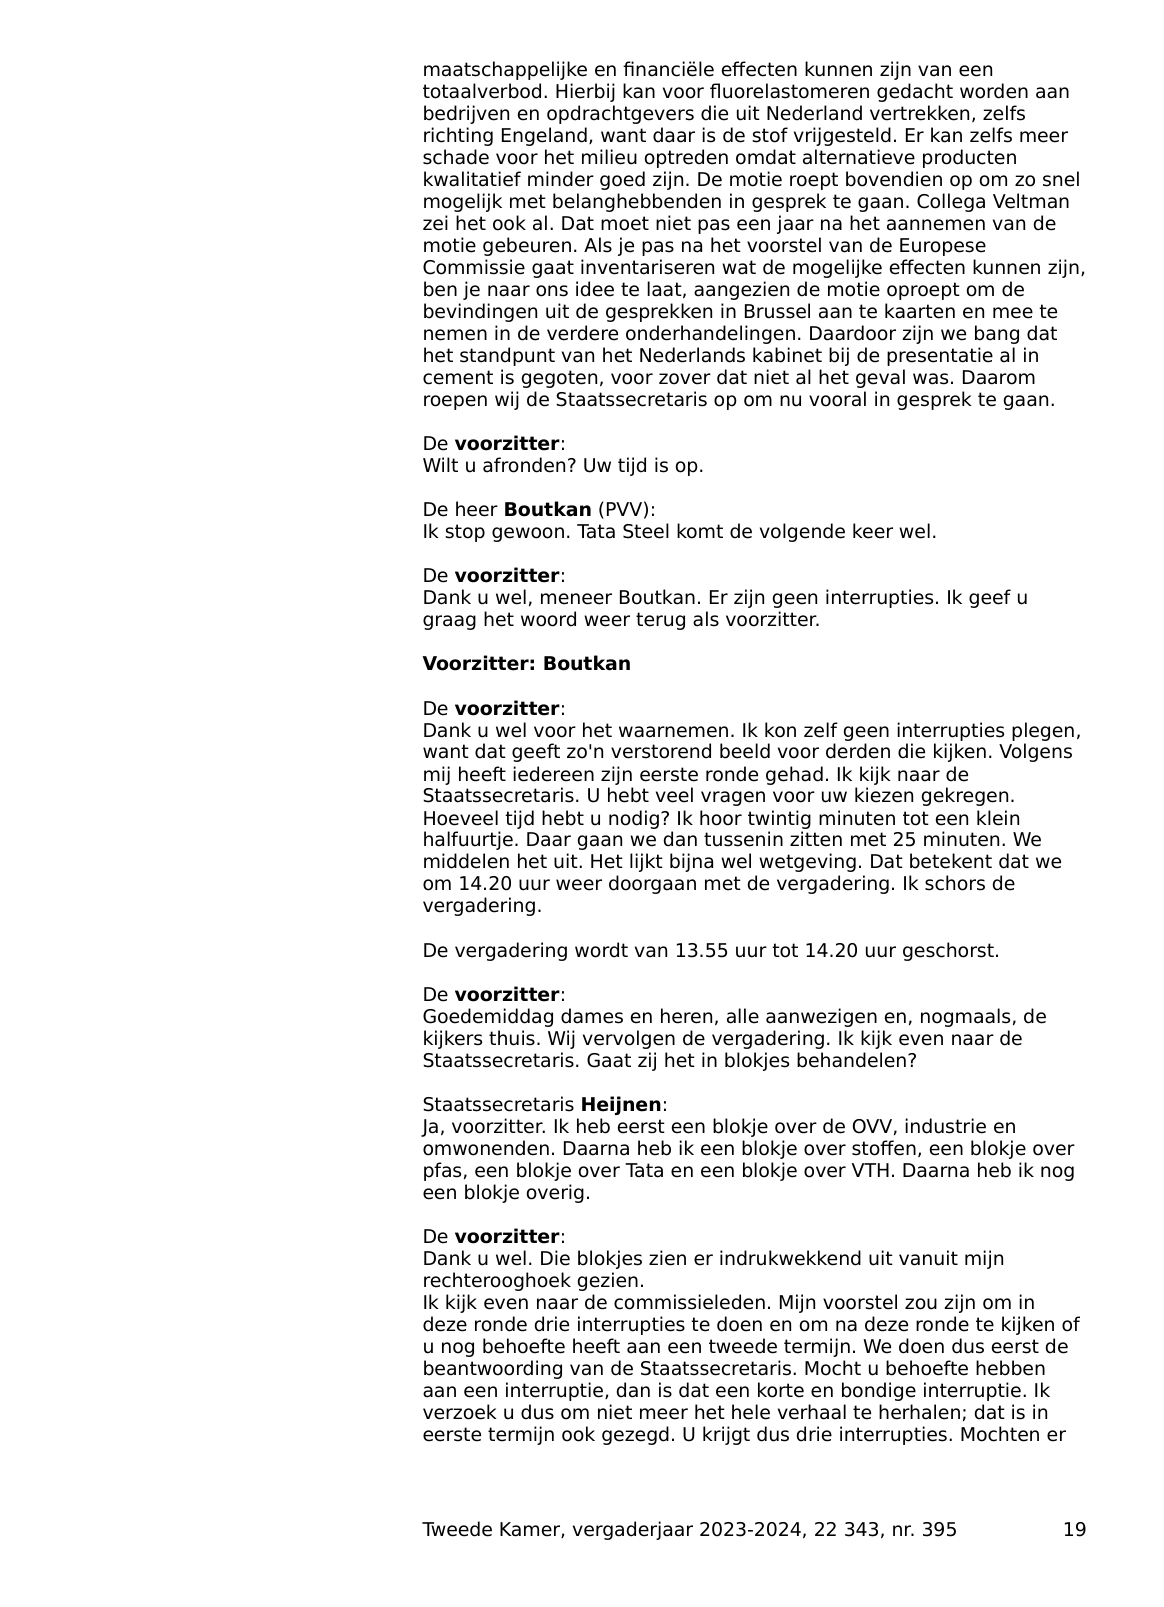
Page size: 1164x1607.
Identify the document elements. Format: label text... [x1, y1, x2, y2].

text De vergadering wordt van 13.55 uur tot 14.20 uur geschorst. [422, 939, 1087, 961]
text Dank u wel voor het waarnemen. Ik kon zelf geen interrupties plegen, want dat geeft zo'n verstorend beeld voor derden die kijken. Volgens mij heeft iedereen zijn eerste ronde gehad. Ik kijk naar de Staatssecretaris. U hebt veel vragen voor uw kiezen gekregen. Hoeveel tijd hebt u nodig? Ik hoor twintig minuten tot een klein halfuurtje. Daar gaan we dan tussenin zitten met 25 minuten. We middelen het uit. Het lijkt bijna wel wetgeving. Dat betekent dat we om 14.20 uur weer doorgaan met de vergadering. Ik schors de vergadering. [422, 719, 1087, 917]
text Staatssecretaris Heijnen: [422, 1094, 1087, 1116]
text De heer Boutkan (PVV): [422, 499, 1087, 521]
text De voorzitter: [422, 984, 1087, 1006]
text De voorzitter: [422, 565, 1087, 587]
text De voorzitter: [422, 1226, 1087, 1248]
text Dank u wel. Die blokjes zien er indrukwekkend uit vanuit mijn rechterooghoek gezien. [422, 1248, 1087, 1292]
subtitle Voorzitter: Boutkan [422, 653, 1087, 675]
text Wilt u afronden? Uw tijd is op. [422, 455, 1087, 477]
text De voorzitter: [422, 697, 1087, 719]
text Ja, voorzitter. Ik heb eerst een blokje over de OVV, industrie en omwonenden. Daarna heb ik een blokje over stoffen, een blokje over pfas, een blokje over Tata en een blokje over VTH. Daarna heb ik nog een blokje overig. [422, 1116, 1087, 1204]
text Ik kijk even naar de commissieleden. Mijn voorstel zou zijn om in deze ronde drie interrupties te doen en om na deze ronde te kijken of u nog behoefte heeft aan een tweede termijn. We doen dus eerst de beantwoording van de Staatssecretaris. Mocht u behoefte hebben aan een interruptie, dan is dat een korte en bondige interruptie. Ik verzoek u dus om niet meer het hele verhaal te herhalen; dat is in eerste termijn ook gezegd. U krijgt dus drie interrupties. Mochten er [422, 1292, 1087, 1446]
text Dank u wel, meneer Boutkan. Er zijn geen interrupties. Ik geef u graag het woord weer terug als voorzitter. [422, 587, 1087, 631]
text De voorzitter: [422, 433, 1087, 455]
text maatschappelijke en financiële effecten kunnen zijn van een totaalverbod. Hierbij kan voor fluorelastomeren gedacht worden aan bedrijven en opdrachtgevers die uit Nederland vertrekken, zelfs richting Engeland, want daar is de stof vrijgesteld. Er kan zelfs meer schade voor het milieu optreden omdat alternatieve producten kwalitatief minder goed zijn. De motie roept bovendien op om zo snel mogelijk met belanghebbenden in gesprek te gaan. Collega Veltman zei het ook al. Dat moet niet pas een jaar na het aannemen van de motie gebeuren. Als je pas na het voorstel van de Europese Commissie gaat inventariseren wat de mogelijke effecten kunnen zijn, ben je naar ons idee te laat, aangezien de motie oproept om de bevindingen uit de gesprekken in Brussel aan te kaarten en mee te nemen in de verdere onderhandelingen. Daardoor zijn we bang dat het standpunt van het Nederlands kabinet bij de presentatie al in cement is gegoten, voor zover dat niet al het geval was. Daarom roepen wij de Staatssecretaris op om nu vooral in gesprek te gaan. [422, 59, 1087, 411]
text Goedemiddag dames en heren, alle aanwezigen en, nogmaals, de kijkers thuis. Wij vervolgen de vergadering. Ik kijk even naar de Staatssecretaris. Gaat zij het in blokjes behandelen? [422, 1006, 1087, 1072]
text Ik stop gewoon. Tata Steel komt de volgende keer wel. [422, 521, 1087, 543]
